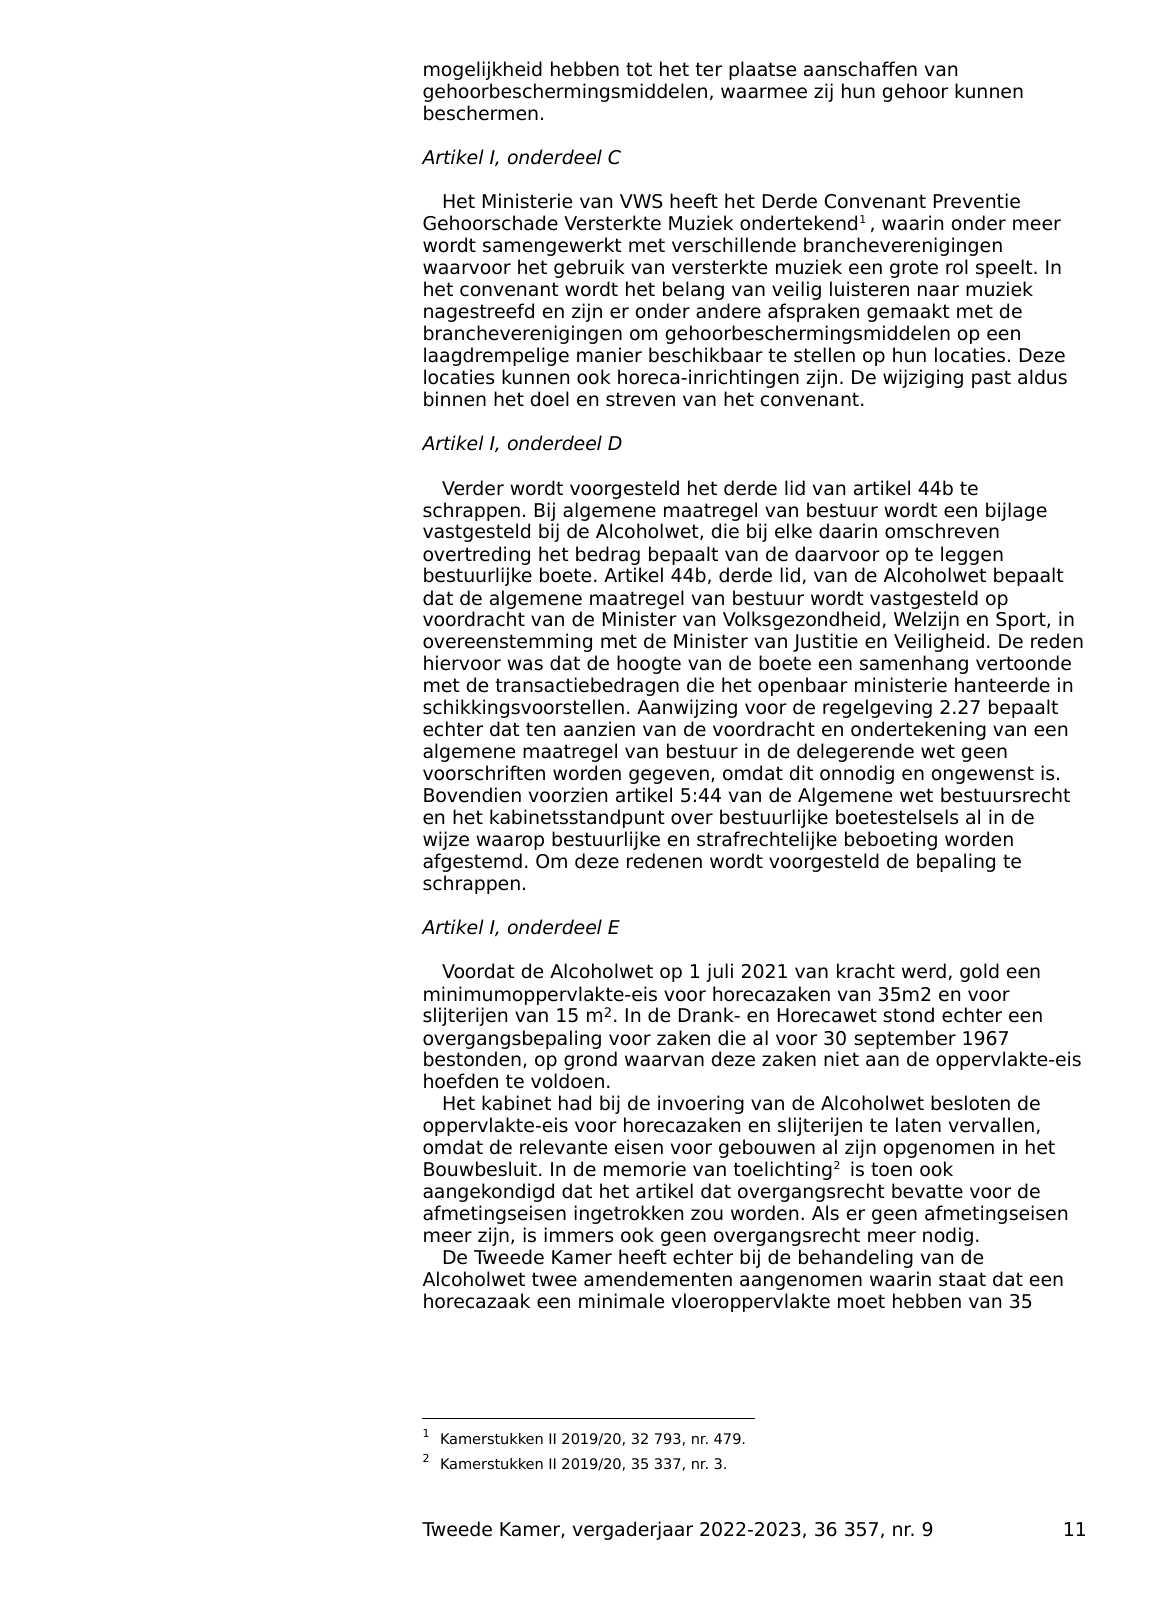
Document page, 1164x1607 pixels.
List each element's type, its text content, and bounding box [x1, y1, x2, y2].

text Het kabinet had bij de invoering van de Alcoholwet besloten de oppervlakte-eis voor horecazaken en slijterijen te laten vervallen, omdat de relevante eisen voor gebouwen al zijn opgenomen in het Bouwbesluit. In de memorie van toelichting is toen ook aangekondigd dat het artikel dat overgangsrecht bevatte voor de afmetingseisen ingetrokken zou worden. Als er geen afmetingseisen meer zijn, is immers ook geen overgangsrecht meer nodig. [422, 1093, 1087, 1247]
subtitle Artikel I, onderdeel E [422, 917, 1087, 939]
text Kamerstukken II 2019/20, 32 793, nr. 479. [422, 1427, 1087, 1449]
text Verder wordt voorgesteld het derde lid van artikel 44b te schrappen. Bij algemene maatregel van bestuur wordt een bijlage vastgesteld bij de Alcoholwet, die bij elke daarin omschreven overtreding het bedrag bepaalt van de daarvoor op te leggen bestuurlijke boete. Artikel 44b, derde lid, van de Alcoholwet bepaalt dat de algemene maatregel van bestuur wordt vastgesteld op voordracht van de Minister van Volksgezondheid, Welzijn en Sport, in overeenstemming met de Minister van Justitie en Veiligheid. De reden hiervoor was dat de hoogte van de boete een samenhang vertoonde met de transactiebedragen die het openbaar ministerie hanteerde in schikkingsvoorstellen. Aanwijzing voor de regelgeving 2.27 bepaalt echter dat ten aanzien van de voordracht en ondertekening van een algemene maatregel van bestuur in de delegerende wet geen voorschriften worden gegeven, omdat dit onnodig en ongewenst is. Bovendien voorzien artikel 5:44 van de Algemene wet bestuursrecht en het kabinetsstandpunt over bestuurlijke boetestelsels al in de wijze waarop bestuurlijke en strafrechtelijke beboeting worden afgestemd. Om deze redenen wordt voorgesteld de bepaling te schrappen. [422, 477, 1087, 895]
text Het Ministerie van VWS heeft het Derde Convenant Preventie Gehoorschade Versterkte Muziek ondertekend, waarin onder meer wordt samengewerkt met verschillende brancheverenigingen waarvoor het gebruik van versterkte muziek een grote rol speelt. In het convenant wordt het belang van veilig luisteren naar muziek nagestreefd en zijn er onder andere afspraken gemaakt met de brancheverenigingen om gehoorbeschermingsmiddelen op een laagdrempelige manier beschikbaar te stellen op hun locaties. Deze locaties kunnen ook horeca-inrichtingen zijn. De wijziging past aldus binnen het doel en streven van het convenant. [422, 191, 1087, 411]
text Kamerstukken II 2019/20, 35 337, nr. 3. [422, 1452, 1087, 1474]
subtitle Artikel I, onderdeel C [422, 147, 1087, 169]
text mogelijkheid hebben tot het ter plaatse aanschaffen van gehoorbeschermingsmiddelen, waarmee zij hun gehoor kunnen beschermen. [422, 59, 1087, 125]
text Voordat de Alcoholwet op 1 juli 2021 van kracht werd, gold een minimumoppervlakte-eis voor horecazaken van 35m2 en voor slijterijen van 15 m2. In de Drank- en Horecawet stond echter een overgangsbepaling voor zaken die al voor 30 september 1967 bestonden, op grond waarvan deze zaken niet aan de oppervlakte-eis hoefden te voldoen. [422, 961, 1087, 1093]
subtitle Artikel I, onderdeel D [422, 433, 1087, 455]
text De Tweede Kamer heeft echter bij de behandeling van de Alcoholwet twee amendementen aangenomen waarin staat dat een horecazaak een minimale vloeroppervlakte moet hebben van 35 [422, 1247, 1087, 1313]
